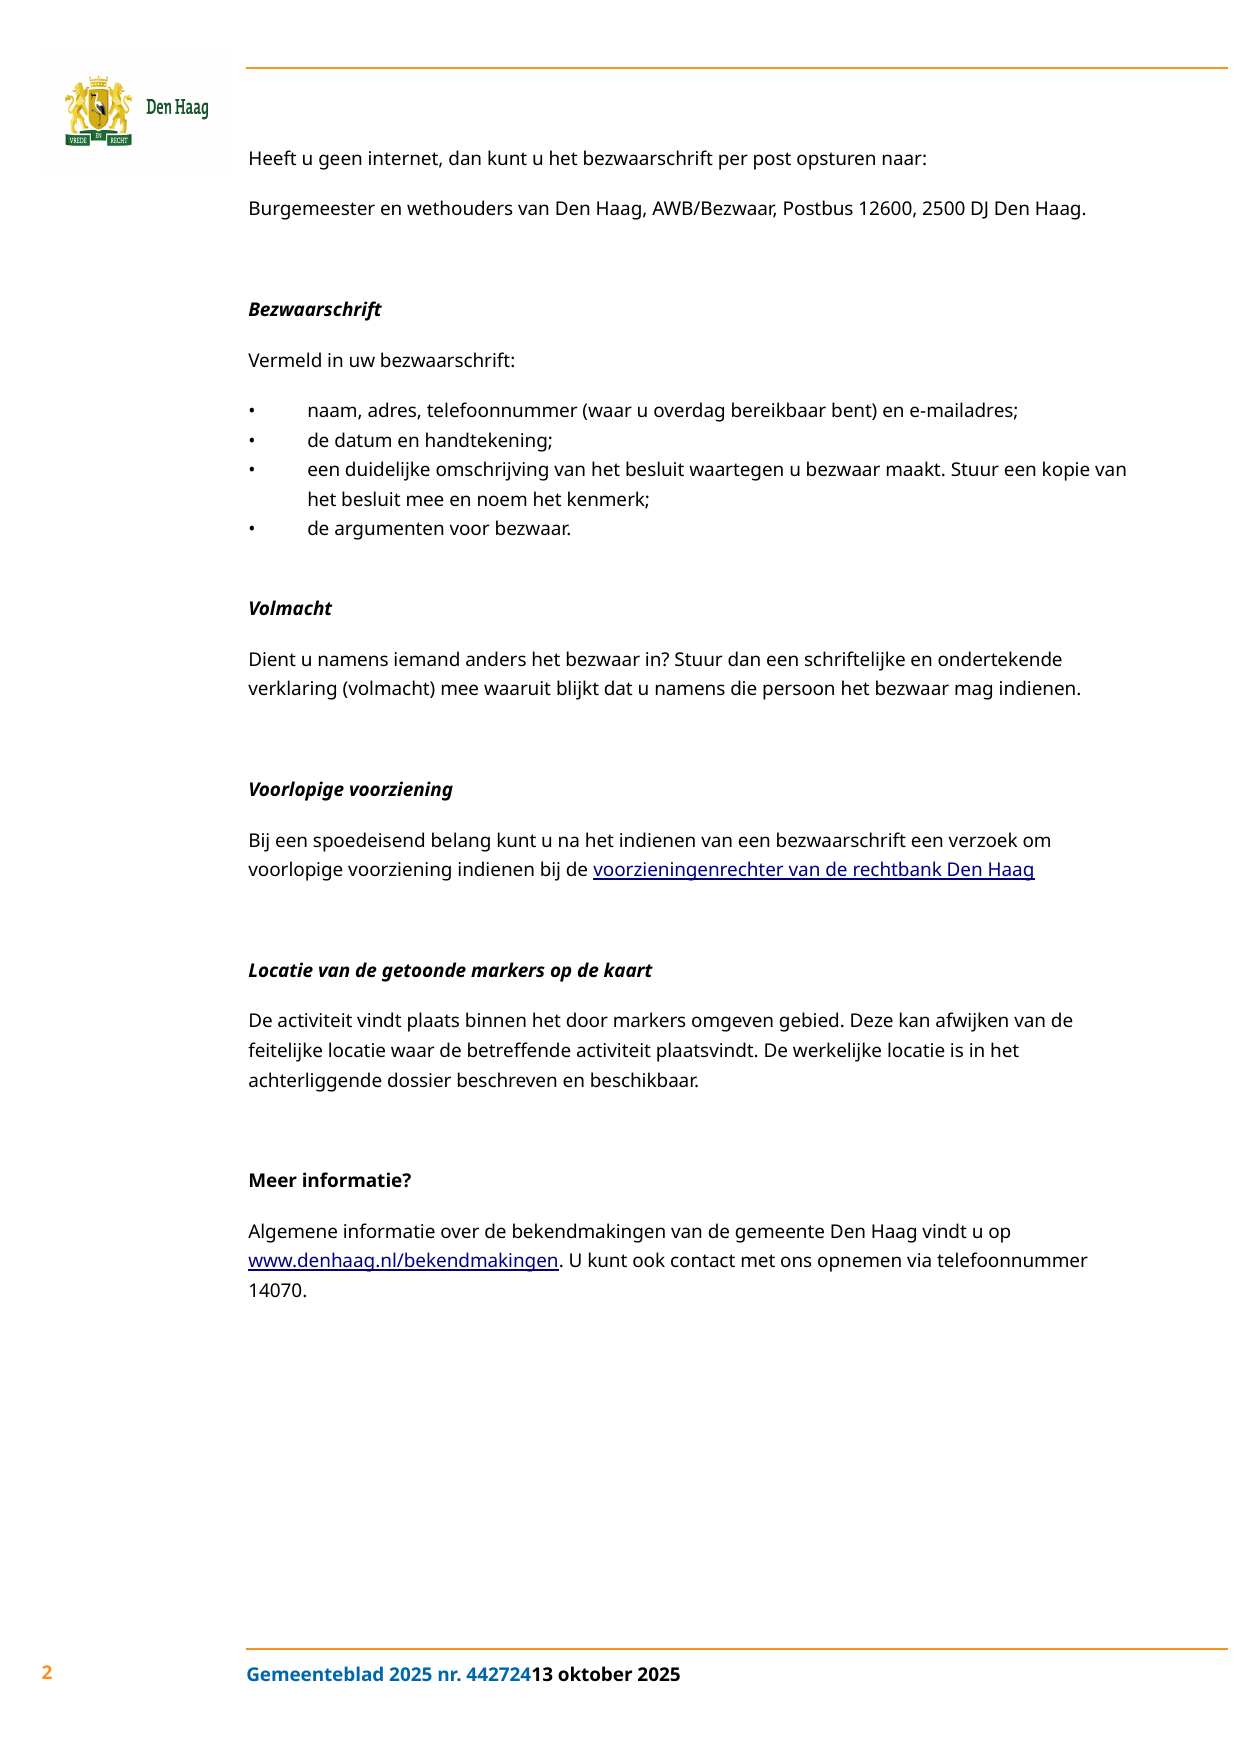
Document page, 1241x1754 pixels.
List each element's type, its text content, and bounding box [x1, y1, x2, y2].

text Meer informatie? [248, 1168, 1152, 1193]
text Vermeld in uw bezwaarschrift: [248, 347, 1152, 373]
text De activiteit vindt plaats binnen het door markers omgeven gebied. Deze kan afwijken van de feitelijke locatie waar de betreffende activiteit plaatsvindt. De werkelijke locatie is in het achterliggende dossier beschreven en beschikbaar. [248, 1008, 1152, 1093]
text Locatie van de getoonde markers op de kaart [248, 957, 1152, 983]
list de argumenten voor bezwaar. [248, 516, 1152, 541]
picture [41, 47, 231, 172]
list naam, adres, telefoonnummer (waar u overdag bereikbaar bent) en e-mailadres; [248, 397, 1152, 423]
text Volmacht [248, 596, 1152, 621]
list een duidelijke omschrijving van het besluit waartegen u bezwaar maakt. Stuur een kopie van het besluit mee en noem het kenmerk; [248, 456, 1152, 512]
text Algemene informatie over de bekendmakingen van de gemeente Den Haag vindt u op www.denhaag.nl/bekendmakingen. U kunt ook contact met ons opnemen via telefoonnummer 14070. [248, 1218, 1152, 1303]
text Bezwaarschrift [248, 296, 1152, 322]
text Heeft u geen internet, dan kunt u het bezwaarschrift per post opsturen naar: [248, 145, 1152, 171]
list de datum en handtekening; [248, 427, 1152, 453]
text Voorlopige voorziening [248, 776, 1152, 802]
text Burgemeester en wethouders van Den Haag, AWB/Bezwaar, Postbus 12600, 2500 DJ Den Haag. [248, 196, 1152, 221]
text Dient u namens iemand anders het bezwaar in? Stuur dan een schriftelijke en ondertekende verklaring (volmacht) mee waaruit blijkt dat u namens die persoon het bezwaar mag indienen. [248, 646, 1152, 701]
text Bij een spoedeisend belang kunt u na het indienen van een bezwaarschrift een verzoek om voorlopige voorziening indienen bij de voorzieningenrechter van de rechtbank Den Haag [248, 827, 1152, 882]
